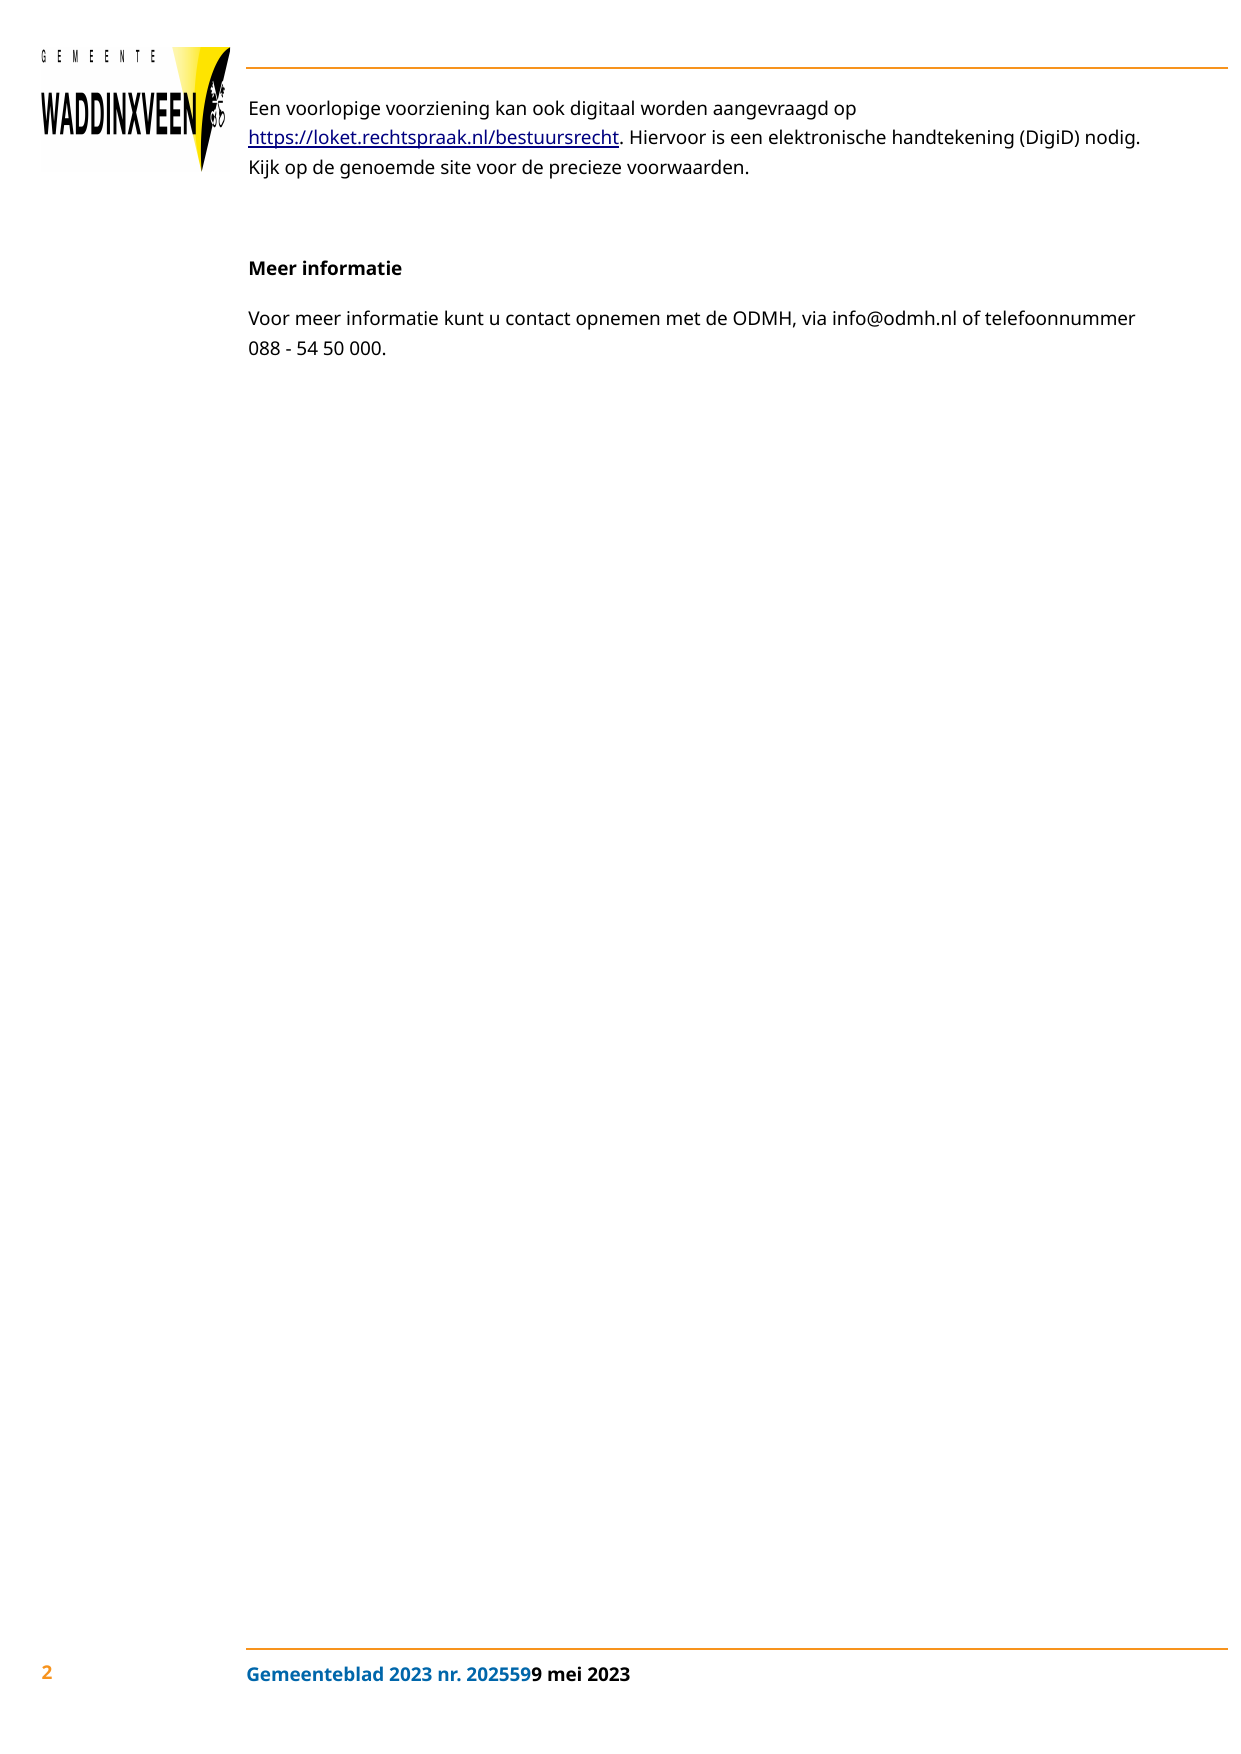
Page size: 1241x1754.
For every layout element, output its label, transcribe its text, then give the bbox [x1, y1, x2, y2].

text Meer informatie [248, 255, 1152, 281]
text Een voorlopige voorziening kan ook digitaal worden aangevraagd op https://loket.rechtspraak.nl/bestuursrecht. Hiervoor is een elektronische handtekening (DigiD) nodig. Kijk op de genoemde site voor de precieze voorwaarden. [248, 95, 1152, 180]
picture [41, 47, 231, 172]
text Voor meer informatie kunt u contact opnemen met de ODMH, via info@odmh.nl of telefoonnummer 088 - 54 50 000. [248, 305, 1152, 361]
